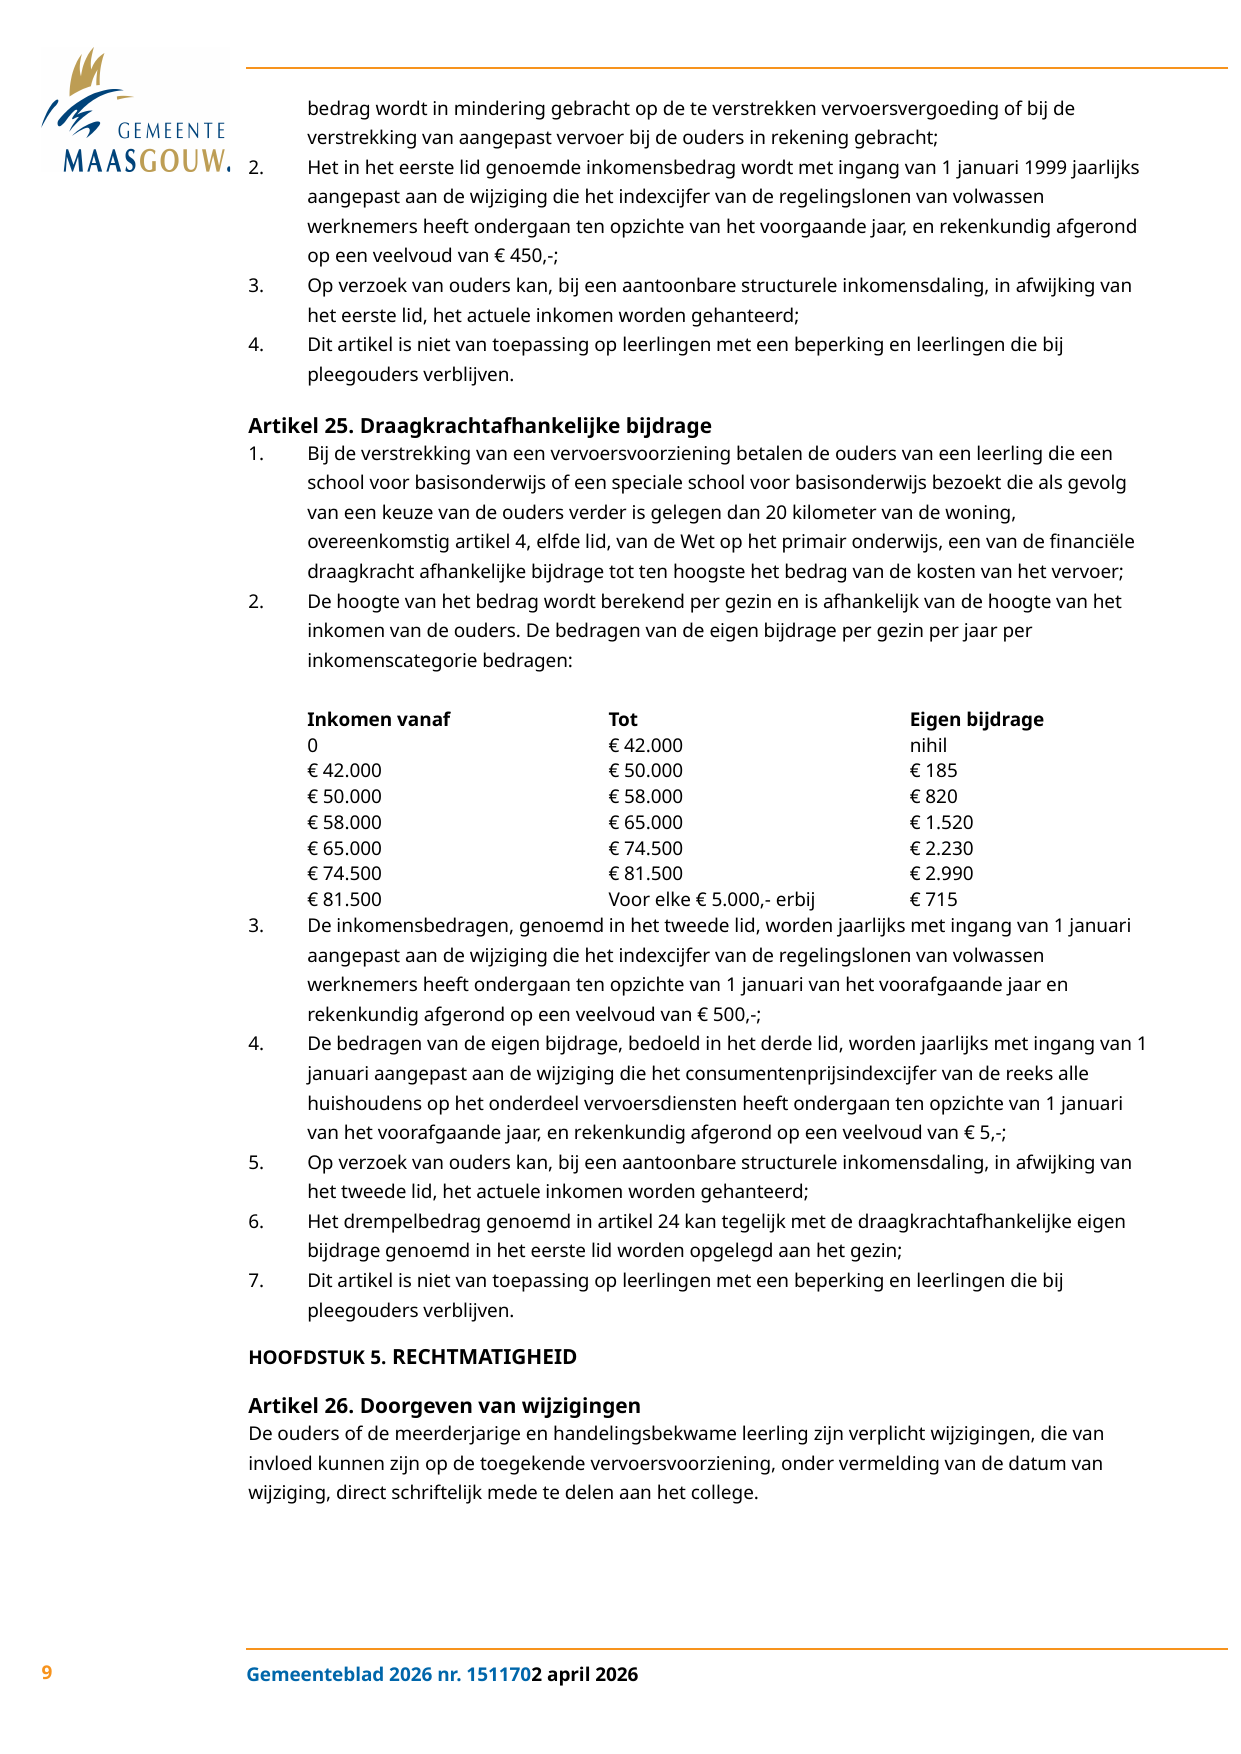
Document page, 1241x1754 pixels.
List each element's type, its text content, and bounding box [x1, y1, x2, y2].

list Op verzoek van ouders kan, bij een aantoonbare structurele inkomensdaling, in afwijking van het tweede lid, het actuele inkomen worden gehanteerd; [248, 1149, 1152, 1204]
table_header Tot [608, 706, 909, 732]
text Artikel 26. Doorgeven van wijzigingen [248, 1392, 1152, 1420]
table_cell € 2.230 [910, 835, 1211, 861]
table_cell € 74.500 [307, 861, 608, 886]
table_cell Voor elke € 5.000,- erbij [608, 886, 909, 912]
table_cell € 50.000 [307, 784, 608, 809]
table_cell € 81.500 [307, 886, 608, 912]
list Het drempelbedrag genoemd in artikel 24 kan tegelijk met de draagkrachtafhankelijke eigen bijdrage genoemd in het eerste lid worden opgelegd aan het gezin; [248, 1208, 1152, 1263]
table_cell € 50.000 [608, 758, 909, 783]
table_cell € 58.000 [608, 784, 909, 809]
picture [41, 47, 231, 172]
text De ouders of de meerderjarige en handelingsbekwame leerling zijn verplicht wijzigingen, die van invloed kunnen zijn op de toegekende vervoersvoorziening, onder vermelding van de datum van wijziging, direct schriftelijk mede te delen aan het college. [248, 1420, 1152, 1505]
table_cell € 1.520 [910, 809, 1211, 835]
table_cell € 715 [910, 886, 1211, 912]
list De inkomensbedragen, genoemd in het tweede lid, worden jaarlijks met ingang van 1 januari aangepast aan de wijziging die het indexcijfer van de regelingslonen van volwassen werknemers heeft ondergaan ten opzichte van 1 januari van het voorafgaande jaar en rekenkundig afgerond op een veelvoud van € 500,-; [248, 912, 1152, 1027]
list Op verzoek van ouders kan, bij een aantoonbare structurele inkomensdaling, in afwijking van het eerste lid, het actuele inkomen worden gehanteerd; [248, 272, 1152, 328]
list bedrag wordt in mindering gebracht op de te verstrekken vervoersvergoeding of bij de verstrekking van aangepast vervoer bij de ouders in rekening gebracht; [248, 95, 1152, 150]
table_cell € 81.500 [608, 861, 909, 886]
table_cell € 58.000 [307, 809, 608, 835]
table_cell 0 [307, 732, 608, 758]
list Het in het eerste lid genoemde inkomensbedrag wordt met ingang van 1 januari 1999 jaarlijks aangepast aan de wijziging die het indexcijfer van de regelingslonen van volwassen werknemers heeft ondergaan ten opzichte van het voorgaande jaar, en rekenkundig afgerond op een veelvoud van € 450,-; [248, 154, 1152, 268]
table_header Eigen bijdrage [910, 706, 1211, 732]
table_cell € 42.000 [307, 758, 608, 783]
list De hoogte van het bedrag wordt berekend per gezin en is afhankelijk van de hoogte van het inkomen van de ouders. De bedragen van de eigen bijdrage per gezin per jaar per inkomenscategorie bedragen: [248, 588, 1152, 673]
table_cell € 42.000 [608, 732, 909, 758]
list Bij de verstrekking van een vervoersvoorziening betalen de ouders van een leerling die een school voor basisonderwijs of een speciale school voor basisonderwijs bezoekt die als gevolg van een keuze van de ouders verder is gelegen dan 20 kilometer van de woning, overeenkomstig artikel 4, elfde lid, van de Wet op het primair onderwijs, een van de financiële draagkracht afhankelijke bijdrage tot ten hoogste het bedrag van de kosten van het vervoer; [248, 440, 1152, 584]
table_cell € 74.500 [608, 835, 909, 861]
list Dit artikel is niet van toepassing op leerlingen met een beperking en leerlingen die bij pleegouders verblijven. [248, 331, 1152, 387]
table_header Inkomen vanaf [307, 706, 608, 732]
table_cell € 2.990 [910, 861, 1211, 886]
table_cell € 185 [910, 758, 1211, 783]
table_cell € 820 [910, 784, 1211, 809]
list Dit artikel is niet van toepassing op leerlingen met een beperking en leerlingen die bij pleegouders verblijven. [248, 1267, 1152, 1322]
list De bedragen van de eigen bijdrage, bedoeld in het derde lid, worden jaarlijks met ingang van 1 januari aangepast aan de wijziging die het consumentenprijsindexcijfer van de reeks alle huishoudens op het onderdeel vervoersdiensten heeft ondergaan ten opzichte van 1 januari van het voorafgaande jaar, en rekenkundig afgerond op een veelvoud van € 5,-; [248, 1031, 1152, 1145]
text Artikel 25. Draagkrachtafhankelijke bijdrage [248, 411, 1152, 440]
text HOOFDSTUK 5. RECHTMATIGHEID [248, 1342, 1152, 1371]
table_cell nihil [910, 732, 1211, 758]
table_cell € 65.000 [307, 835, 608, 861]
table_cell € 65.000 [608, 809, 909, 835]
